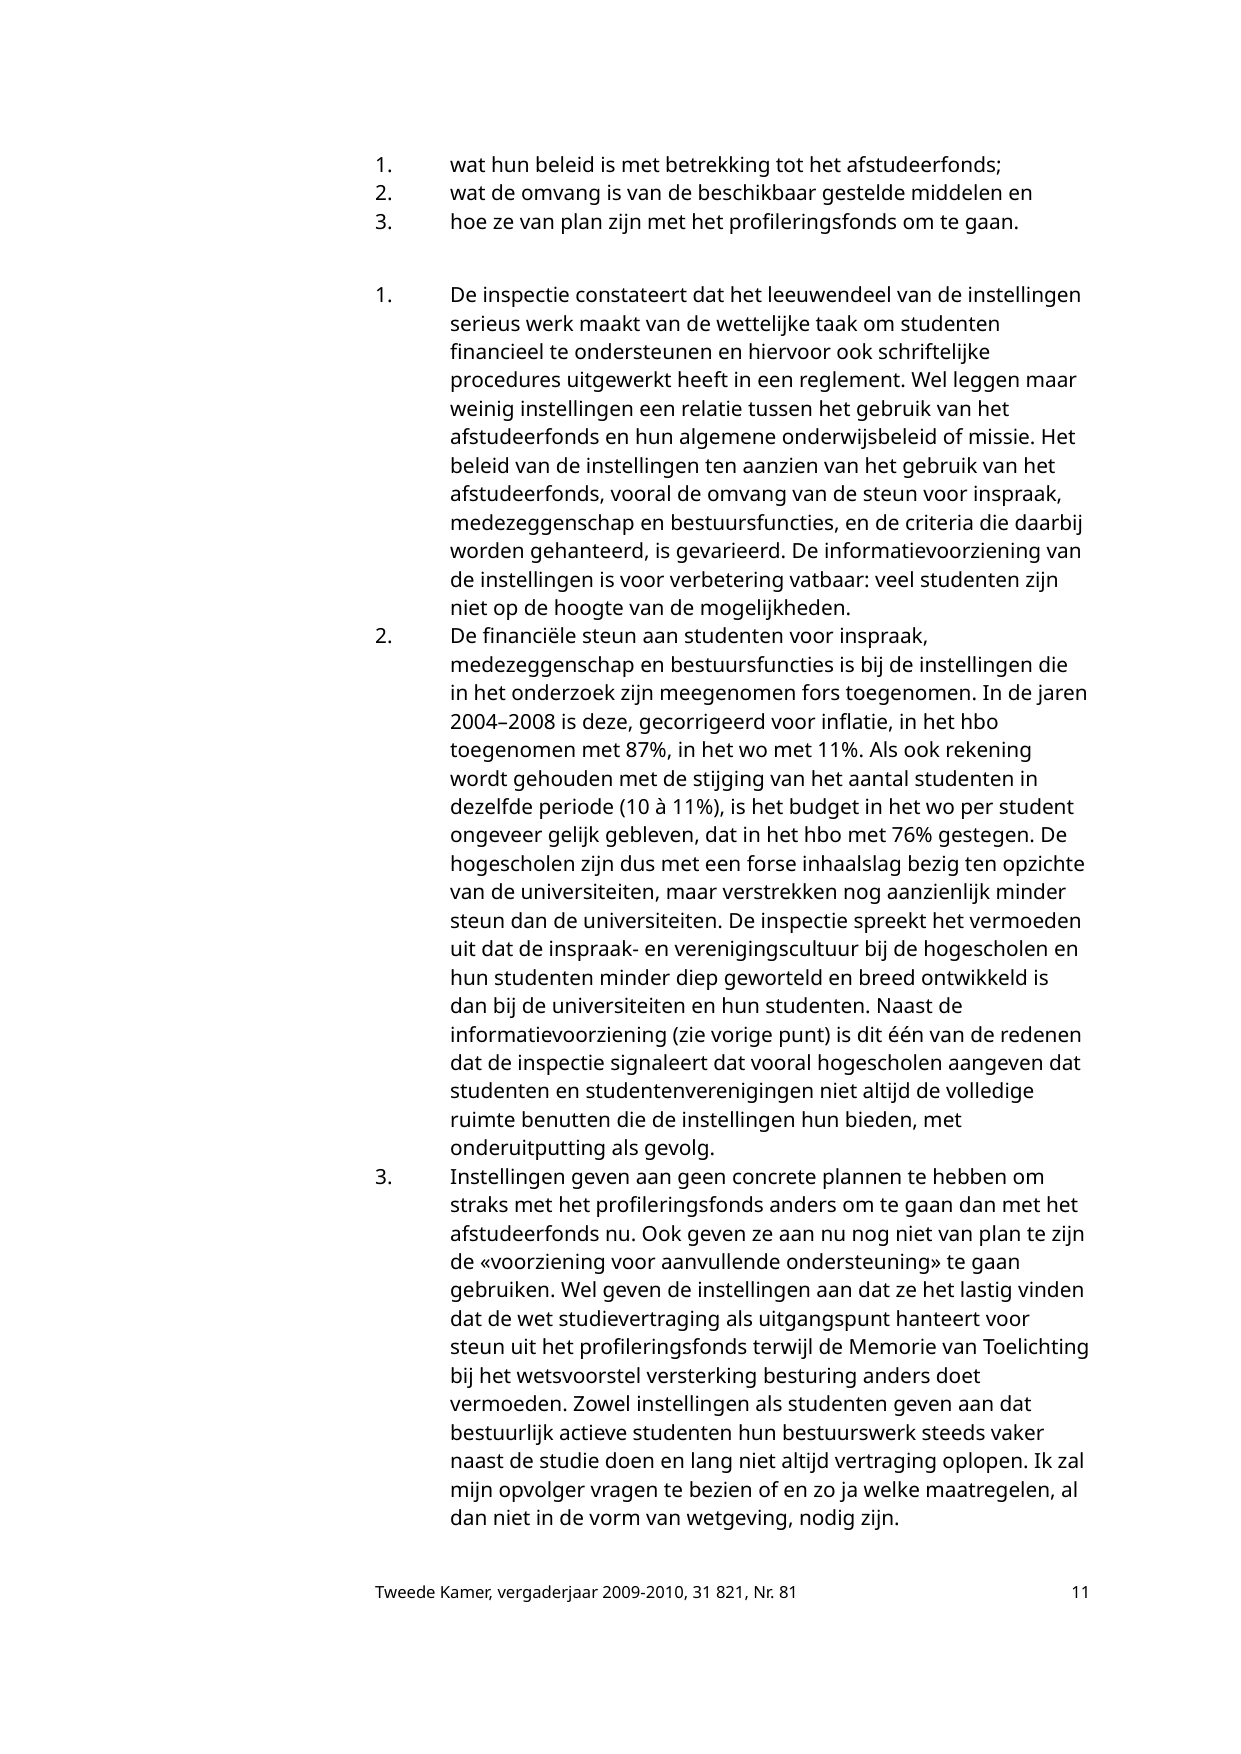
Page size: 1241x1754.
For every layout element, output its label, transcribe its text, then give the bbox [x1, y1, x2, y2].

list hoe ze van plan zijn met het profileringsfonds om te gaan. [375, 207, 1090, 235]
list wat hun beleid is met betrekking tot het afstudeerfonds; [375, 150, 1090, 178]
list Instellingen geven aan geen concrete plannen te hebben om straks met het profileringsfonds anders om te gaan dan met het afstudeerfonds nu. Ook geven ze aan nu nog niet van plan te zijn de «voorziening voor aanvullende ondersteuning» te gaan gebruiken. Wel geven de instellingen aan dat ze het lastig vinden dat de wet studievertraging als uitgangspunt hanteert voor steun uit het profileringsfonds terwijl de Memorie van Toelichting bij het wetsvoorstel versterking besturing anders doet vermoeden. Zowel instellingen als studenten geven aan dat bestuurlijk actieve studenten hun bestuurswerk steeds vaker naast de studie doen en lang niet altijd vertraging oplopen. Ik zal mijn opvolger vragen te bezien of en zo ja welke maatregelen, al dan niet in de vorm van wetgeving, nodig zijn. [375, 1162, 1090, 1532]
list wat de omvang is van de beschikbaar gestelde middelen en [375, 178, 1090, 207]
list De financiële steun aan studenten voor inspraak, medezeggenschap en bestuursfuncties is bij de instellingen die in het onderzoek zijn meegenomen fors toegenomen. In de jaren 2004–2008 is deze, gecorrigeerd voor inflatie, in het hbo toegenomen met 87%, in het wo met 11%. Als ook rekening wordt gehouden met de stijging van het aantal studenten in dezelfde periode (10 à 11%), is het budget in het wo per student ongeveer gelijk gebleven, dat in het hbo met 76% gestegen. De hogescholen zijn dus met een forse inhaalslag bezig ten opzichte van de universiteiten, maar verstrekken nog aanzienlijk minder steun dan de universiteiten. De inspectie spreekt het vermoeden uit dat de inspraak- en verenigingscultuur bij de hogescholen en hun studenten minder diep geworteld en breed ontwikkeld is dan bij de universiteiten en hun studenten. Naast de informatievoorziening (zie vorige punt) is dit één van de redenen dat de inspectie signaleert dat vooral hogescholen aangeven dat studenten en studentenverenigingen niet altijd de volledige ruimte benutten die de instellingen hun bieden, met onderuitputting als gevolg. [375, 622, 1090, 1162]
list De inspectie constateert dat het leeuwendeel van de instellingen serieus werk maakt van de wettelijke taak om studenten financieel te ondersteunen en hiervoor ook schriftelijke procedures uitgewerkt heeft in een reglement. Wel leggen maar weinig instellingen een relatie tussen het gebruik van het afstudeerfonds en hun algemene onderwijsbeleid of missie. Het beleid van de instellingen ten aanzien van het gebruik van het afstudeerfonds, vooral de omvang van de steun voor inspraak, medezeggenschap en bestuursfuncties, en de criteria die daarbij worden gehanteerd, is gevarieerd. De informatievoorziening van de instellingen is voor verbetering vatbaar: veel studenten zijn niet op de hoogte van de mogelijkheden. [375, 280, 1090, 622]
